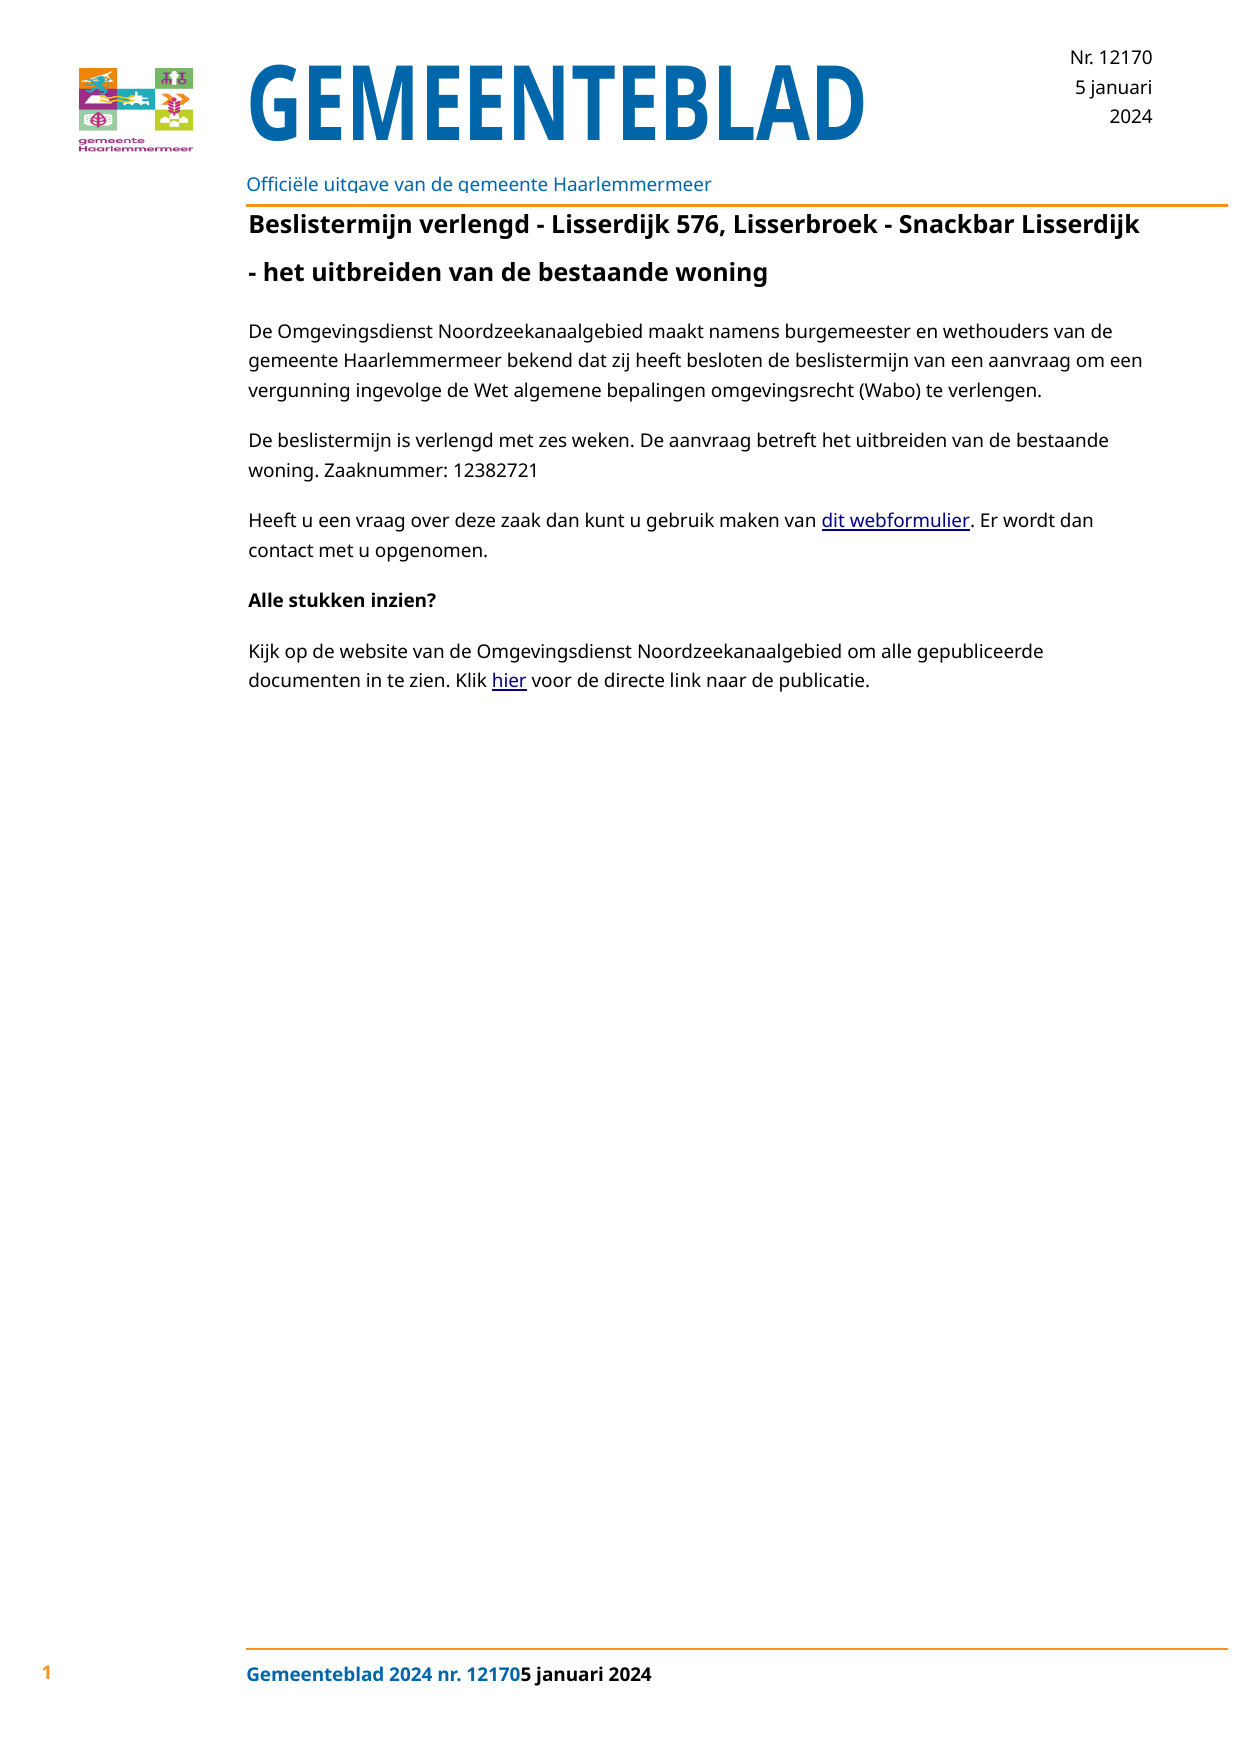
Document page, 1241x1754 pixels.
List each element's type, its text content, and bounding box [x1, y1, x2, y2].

text Alle stukken inzien? [248, 587, 1152, 613]
text De Omgevingsdienst Noordzeekanaalgebied maakt namens burgemeester en wethouders van de gemeente Haarlemmermeer bekend dat zij heeft besloten de beslistermijn van een aanvraag om een vergunning ingevolge de Wet algemene bepalingen omgevingsrecht (Wabo) te verlengen. [248, 318, 1152, 403]
text Heeft u een vraag over deze zaak dan kunt u gebruik maken van dit webformulier. Er wordt dan contact met u opgenomen. [248, 507, 1152, 563]
picture [41, 47, 231, 172]
text Kijk op de website van de Omgevingsdienst Noordzeekanaalgebied om alle gepubliceerde documenten in te zien. Klik hier voor de directe link naar de publicatie. [248, 638, 1152, 693]
text De beslistermijn is verlengd met zes weken. De aanvraag betreft het uitbreiden van de bestaande woning. Zaaknummer: 12382721 [248, 427, 1152, 483]
text Beslistermijn verlengd - Lisserdijk 576, Lisserbroek - Snackbar Lisserdijk - het uitbreiden van de bestaande woning [248, 207, 1152, 288]
